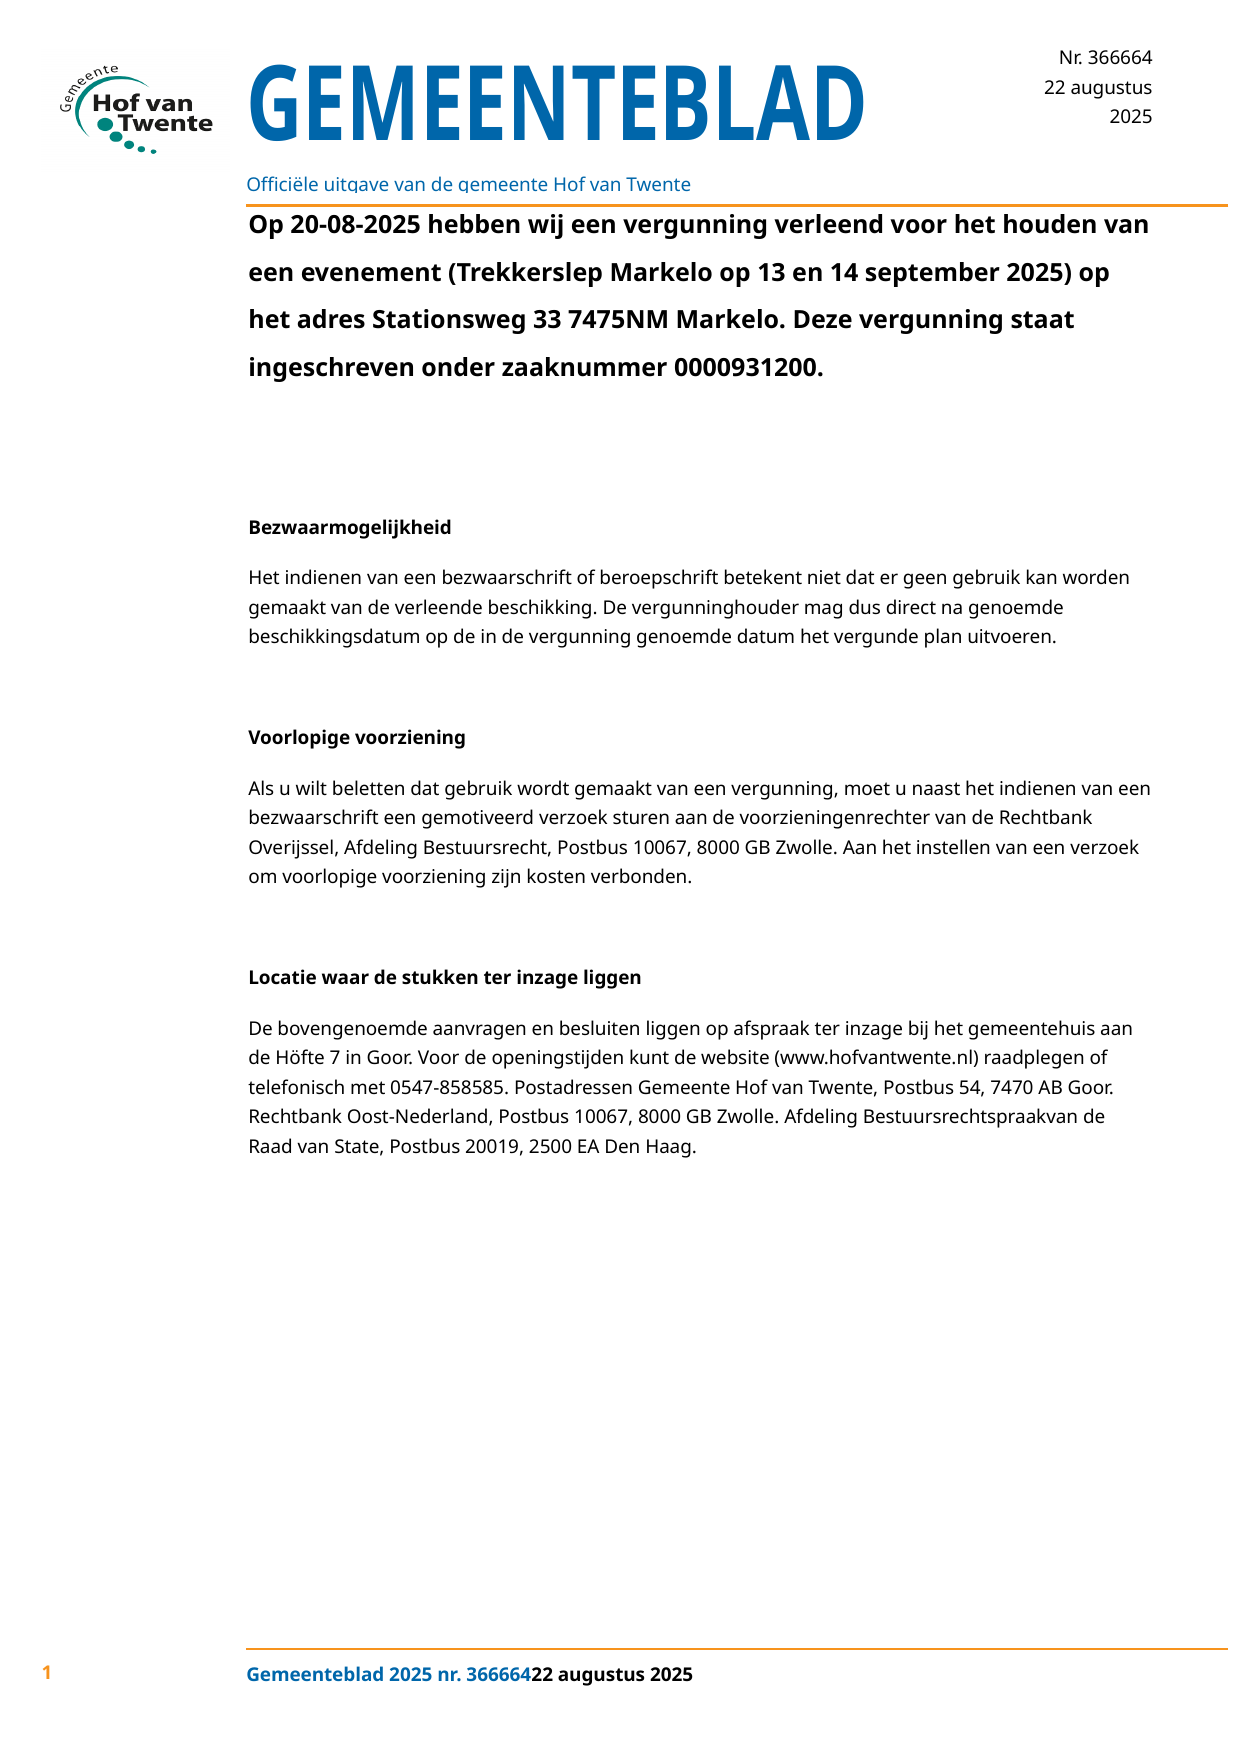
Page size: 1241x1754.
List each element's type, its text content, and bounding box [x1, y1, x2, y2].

text Locatie waar de stukken ter inzage liggen [248, 964, 1152, 990]
text Bezwaarmogelijkheid [248, 514, 1152, 540]
text Voorlopige voorziening [248, 724, 1152, 750]
text Als u wilt beletten dat gebruik wordt gemaakt van een vergunning, moet u naast het indienen van een bezwaarschrift een gemotiveerd verzoek sturen aan de voorzieningenrechter van de Rechtbank Overijssel, Afdeling Bestuursrecht, Postbus 10067, 8000 GB Zwolle. Aan het instellen van een verzoek om voorlopige voorziening zijn kosten verbonden. [248, 775, 1152, 889]
text Het indienen van een bezwaarschrift of beroepschrift betekent niet dat er geen gebruik kan worden gemaakt van de verleende beschikking. De vergunninghouder mag dus direct na genoemde beschikkingsdatum op de in de vergunning genoemde datum het vergunde plan uitvoeren. [248, 564, 1152, 649]
picture [41, 47, 231, 172]
text Op 20-08-2025 hebben wij een vergunning verleend voor het houden van een evenement (Trekkerslep Markelo op 13 en 14 september 2025) op het adres Stationsweg 33 7475NM Markelo. Deze vergunning staat ingeschreven onder zaaknummer 0000931200. [248, 207, 1152, 384]
text De bovengenoemde aanvragen en besluiten liggen op afspraak ter inzage bij het gemeentehuis aan de Höfte 7 in Goor. Voor de openingstijden kunt de website (www.hofvantwente.nl) raadplegen of telefonisch met 0547-858585. Postadressen Gemeente Hof van Twente, Postbus 54, 7470 AB Goor. Rechtbank Oost-Nederland, Postbus 10067, 8000 GB Zwolle. Afdeling Bestuursrechtspraakvan de Raad van State, Postbus 20019, 2500 EA Den Haag. [248, 1015, 1152, 1159]
